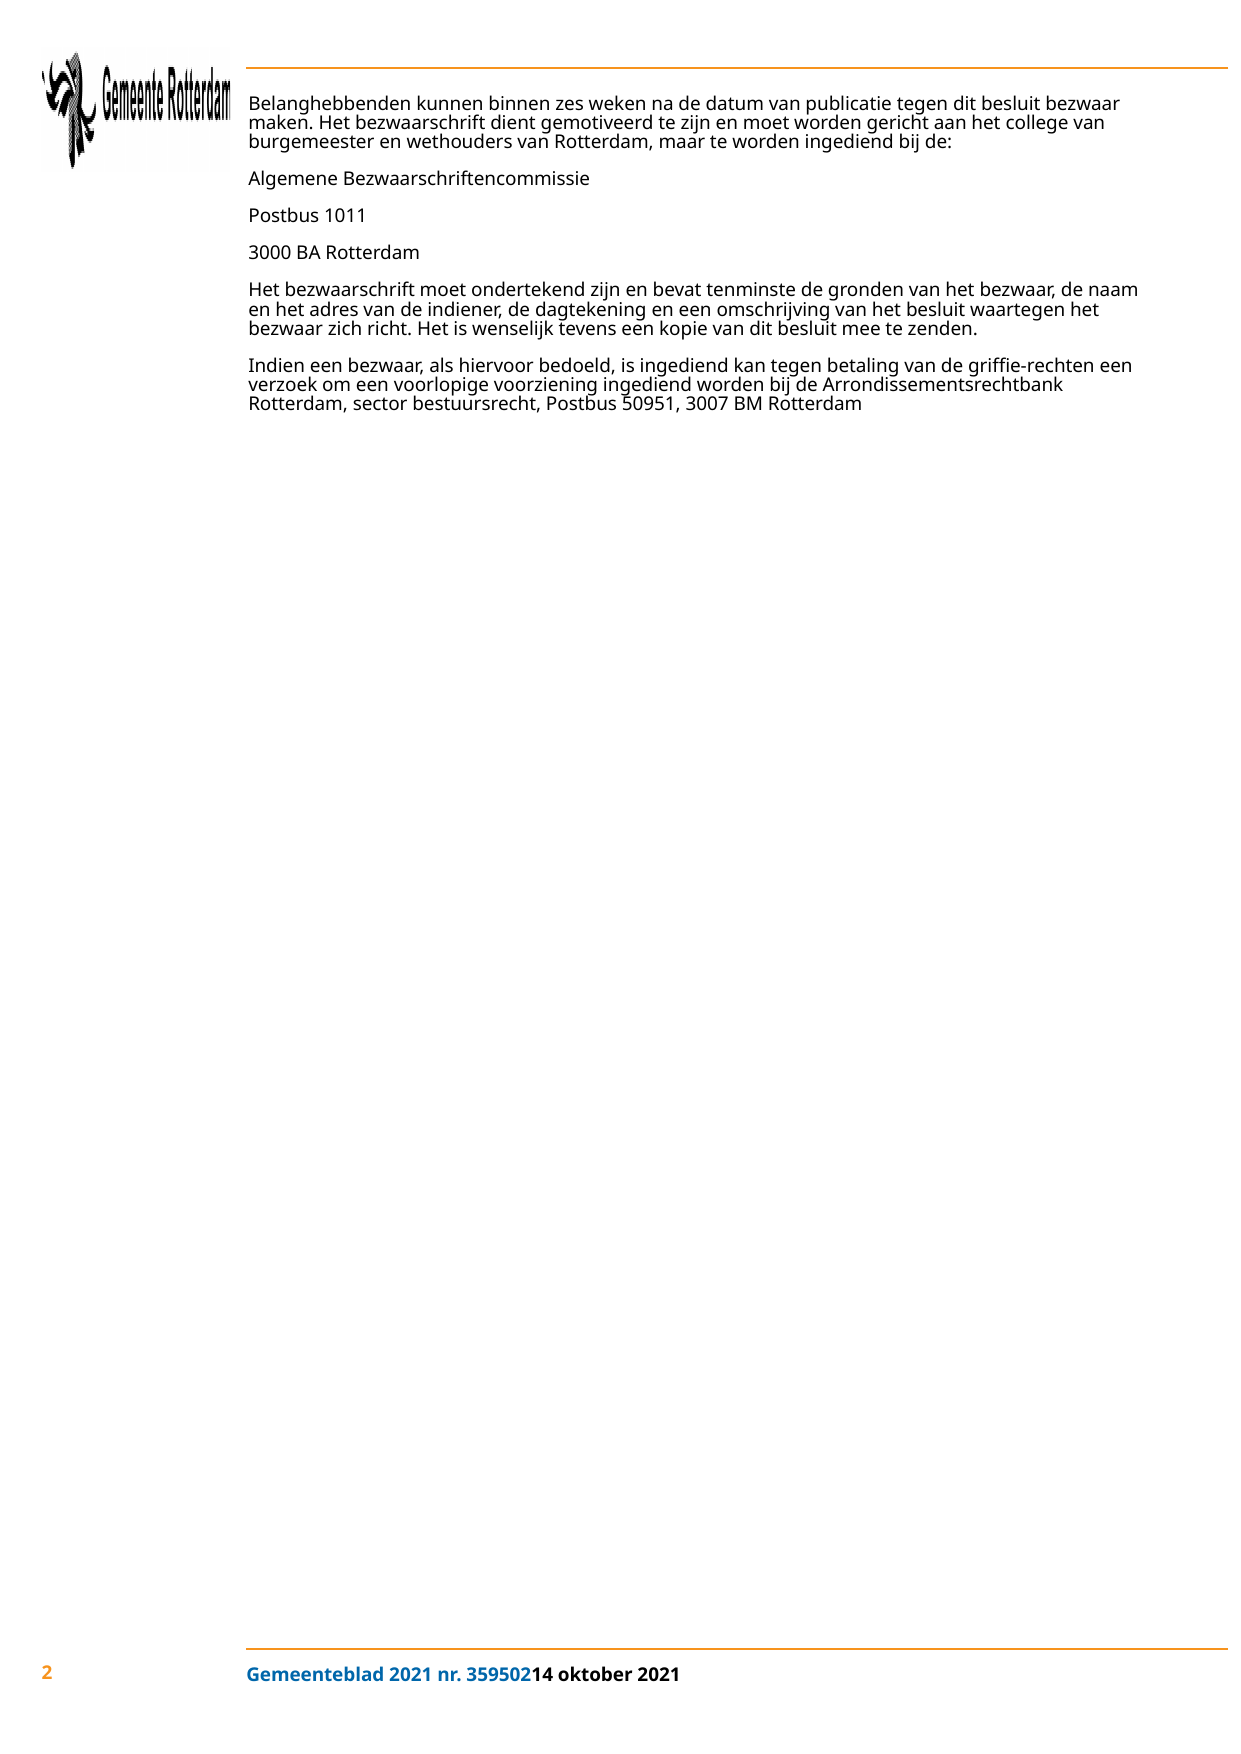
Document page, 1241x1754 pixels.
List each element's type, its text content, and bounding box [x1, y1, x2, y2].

text 3000 BA Rotterdam [248, 244, 1152, 263]
text Belanghebbenden kunnen binnen zes weken na de datum van publicatie tegen dit besluit bezwaar maken. Het bezwaarschrift dient gemotiveerd te zijn en moet worden gericht aan het college van burgemeester en wethouders van Rotterdam, maar te worden ingediend bij de: [248, 95, 1152, 153]
text Indien een bezwaar, als hiervoor bedoeld, is ingediend kan tegen betaling van de griffie-rechten een verzoek om een voorlopige voorziening ingediend worden bij de Arrondissementsrechtbank Rotterdam, sector bestuursrecht, Postbus 50951, 3007 BM Rotterdam [248, 357, 1152, 414]
picture [41, 47, 231, 172]
text Het bezwaarschrift moet ondertekend zijn en bevat tenminste de gronden van het bezwaar, de naam en het adres van de indiener, de dagtekening en een omschrijving van het besluit waartegen het bezwaar zich richt. Het is wenselijk tevens een kopie van dit besluit mee te zenden. [248, 281, 1152, 339]
text Postbus 1011 [248, 207, 1152, 227]
text Algemene Bezwaarschriftencommissie [248, 170, 1152, 189]
